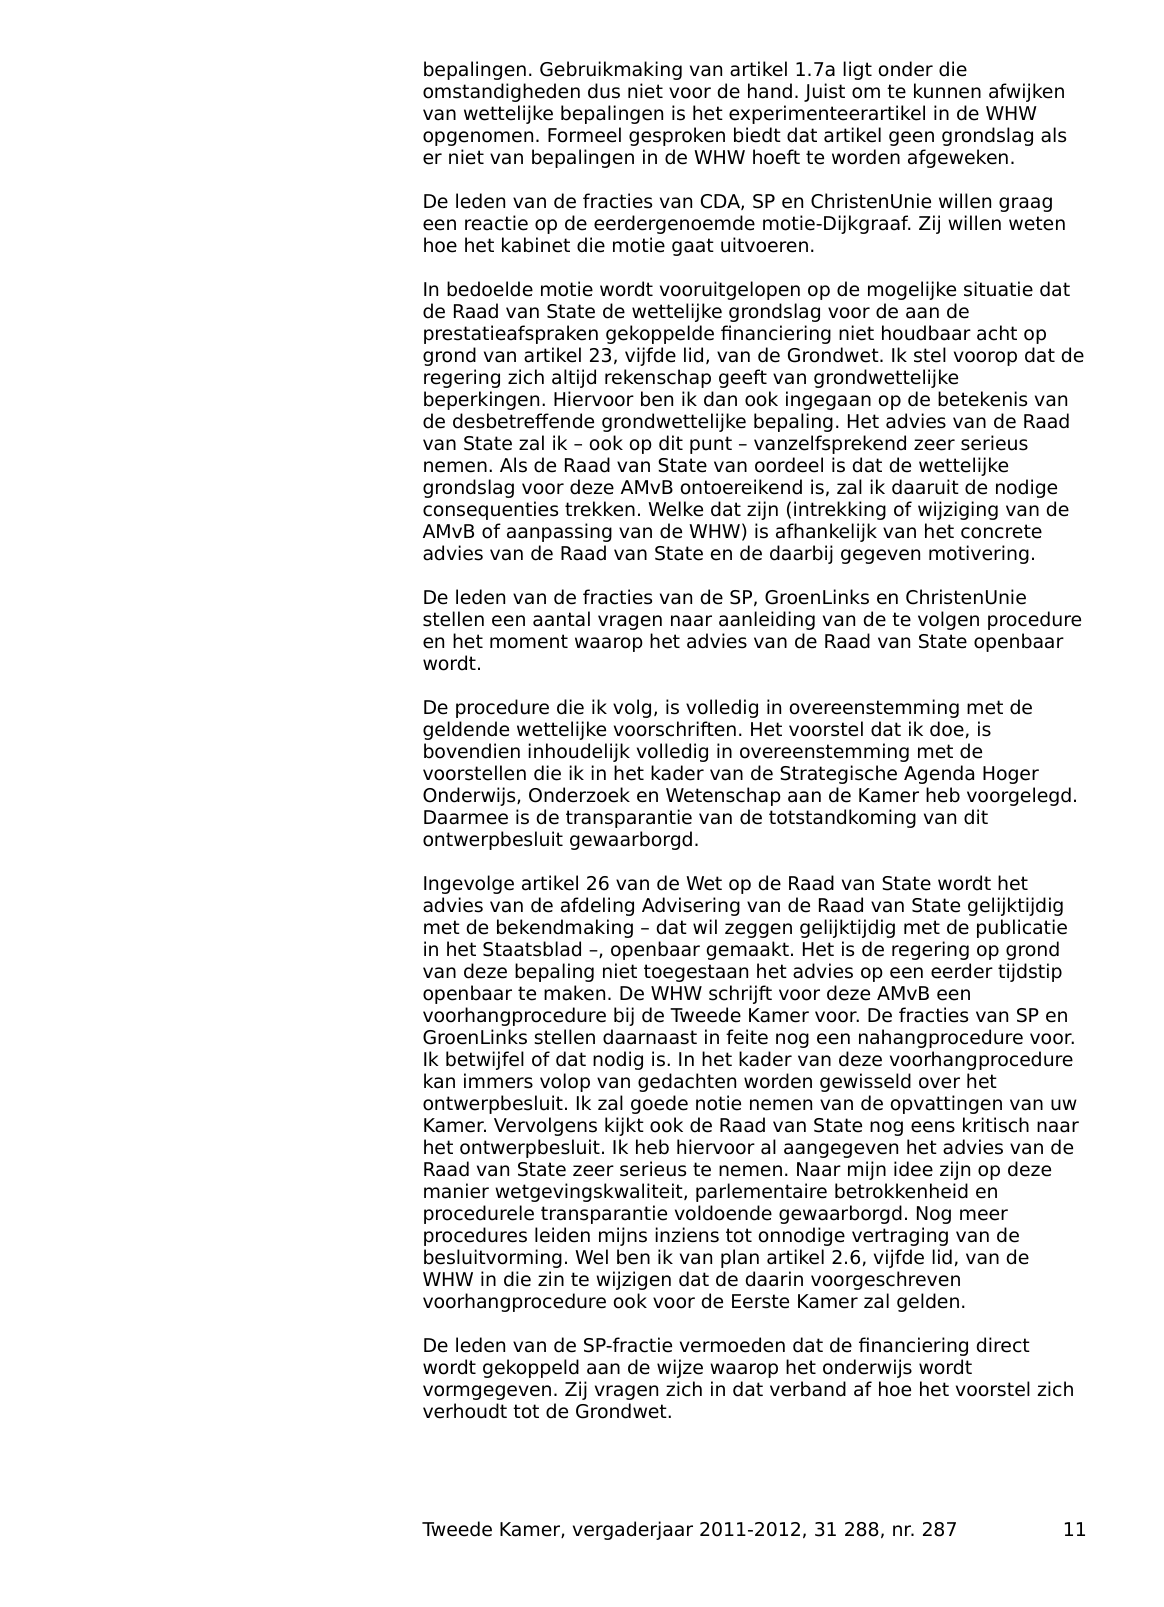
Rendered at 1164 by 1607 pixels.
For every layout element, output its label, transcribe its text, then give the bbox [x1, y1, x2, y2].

text bepalingen. Gebruikmaking van artikel 1.7a ligt onder die omstandigheden dus niet voor de hand. Juist om te kunnen afwijken van wettelijke bepalingen is het experimenteerartikel in de WHW opgenomen. Formeel gesproken biedt dat artikel geen grondslag als er niet van bepalingen in de WHW hoeft te worden afgeweken. [422, 59, 1087, 169]
text Ingevolge artikel 26 van de Wet op de Raad van State wordt het advies van de afdeling Advisering van de Raad van State gelijktijdig met de bekendmaking – dat wil zeggen gelijktijdig met de publicatie in het Staatsblad –, openbaar gemaakt. Het is de regering op grond van deze bepaling niet toegestaan het advies op een eerder tijdstip openbaar te maken. De WHW schrijft voor deze AMvB een voorhangprocedure bij de Tweede Kamer voor. De fracties van SP en GroenLinks stellen daarnaast in feite nog een nahangprocedure voor. Ik betwijfel of dat nodig is. In het kader van deze voorhangprocedure kan immers volop van gedachten worden gewisseld over het ontwerpbesluit. Ik zal goede notie nemen van de opvattingen van uw Kamer. Vervolgens kijkt ook de Raad van State nog eens kritisch naar het ontwerpbesluit. Ik heb hiervoor al aangegeven het advies van de Raad van State zeer serieus te nemen. Naar mijn idee zijn op deze manier wetgevingskwaliteit, parlementaire betrokkenheid en procedurele transparantie voldoende gewaarborgd. Nog meer procedures leiden mijns inziens tot onnodige vertraging van de besluitvorming. Wel ben ik van plan artikel 2.6, vijfde lid, van de WHW in die zin te wijzigen dat de daarin voorgeschreven voorhangprocedure ook voor de Eerste Kamer zal gelden. [422, 873, 1087, 1313]
text De leden van de SP-fractie vermoeden dat de financiering direct wordt gekoppeld aan de wijze waarop het onderwijs wordt vormgegeven. Zij vragen zich in dat verband af hoe het voorstel zich verhoudt tot de Grondwet. [422, 1335, 1087, 1423]
text De leden van de fracties van CDA, SP en ChristenUnie willen graag een reactie op de eerdergenoemde motie-Dijkgraaf. Zij willen weten hoe het kabinet die motie gaat uitvoeren. [422, 191, 1087, 257]
text In bedoelde motie wordt vooruitgelopen op de mogelijke situatie dat de Raad van State de wettelijke grondslag voor de aan de prestatieafspraken gekoppelde financiering niet houdbaar acht op grond van artikel 23, vijfde lid, van de Grondwet. Ik stel voorop dat de regering zich altijd rekenschap geeft van grondwettelijke beperkingen. Hiervoor ben ik dan ook ingegaan op de betekenis van de desbetreffende grondwettelijke bepaling. Het advies van de Raad van State zal ik – ook op dit punt – vanzelfsprekend zeer serieus nemen. Als de Raad van State van oordeel is dat de wettelijke grondslag voor deze AMvB ontoereikend is, zal ik daaruit de nodige consequenties trekken. Welke dat zijn (intrekking of wijziging van de AMvB of aanpassing van de WHW) is afhankelijk van het concrete advies van de Raad van State en de daarbij gegeven motivering. [422, 279, 1087, 565]
text De leden van de fracties van de SP, GroenLinks en ChristenUnie stellen een aantal vragen naar aanleiding van de te volgen procedure en het moment waarop het advies van de Raad van State openbaar wordt. [422, 587, 1087, 675]
text De procedure die ik volg, is volledig in overeenstemming met de geldende wettelijke voorschriften. Het voorstel dat ik doe, is bovendien inhoudelijk volledig in overeenstemming met de voorstellen die ik in het kader van de Strategische Agenda Hoger Onderwijs, Onderzoek en Wetenschap aan de Kamer heb voorgelegd. Daarmee is de transparantie van de totstandkoming van dit ontwerpbesluit gewaarborgd. [422, 697, 1087, 851]
